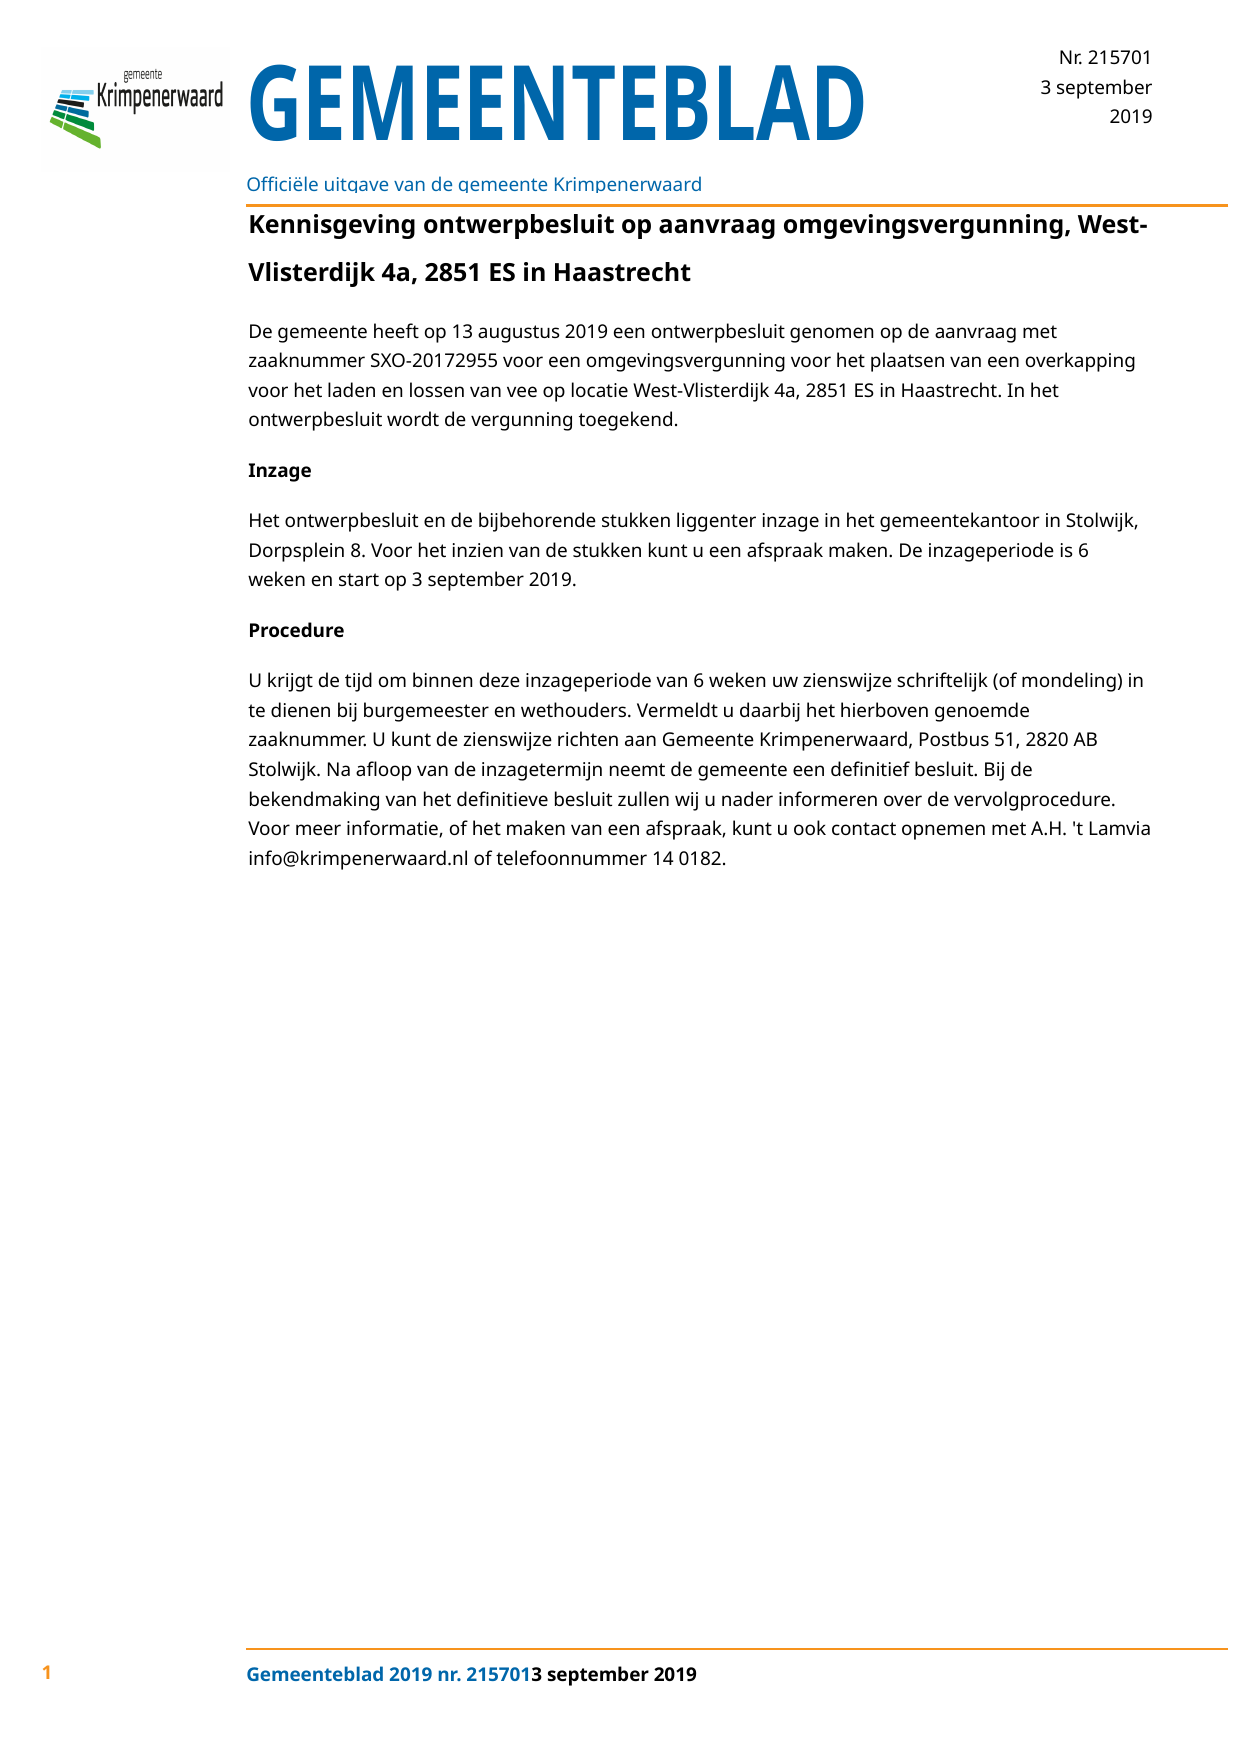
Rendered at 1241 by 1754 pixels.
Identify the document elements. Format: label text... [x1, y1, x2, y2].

text Procedure [248, 617, 1152, 643]
text De gemeente heeft op 13 augustus 2019 een ontwerpbesluit genomen op de aanvraag met zaaknummer SXO-20172955 voor een omgevingsvergunning voor het plaatsen van een overkapping voor het laden en lossen van vee op locatie West-Vlisterdijk 4a, 2851 ES in Haastrecht. In het ontwerpbesluit wordt de vergunning toegekend. [248, 318, 1152, 432]
text Het ontwerpbesluit en de bijbehorende stukken liggenter inzage in het gemeentekantoor in Stolwijk, Dorpsplein 8. Voor het inzien van de stukken kunt u een afspraak maken. De inzageperiode is 6 weken en start op 3 september 2019. [248, 507, 1152, 592]
text U krijgt de tijd om binnen deze inzageperiode van 6 weken uw zienswijze schriftelijk (of mondeling) in te dienen bij burgemeester en wethouders. Vermeldt u daarbij het hierboven genoemde zaaknummer. U kunt de zienswijze richten aan Gemeente Krimpenerwaard, Postbus 51, 2820 AB Stolwijk. Na afloop van de inzagetermijn neemt de gemeente een definitief besluit. Bij de bekendmaking van het definitieve besluit zullen wij u nader informeren over de vervolgprocedure. Voor meer informatie, of het maken van een afspraak, kunt u ook contact opnemen met A.H. 't Lamvia info@krimpenerwaard.nl of telefoonnummer 14 0182. [248, 667, 1152, 871]
picture [41, 47, 231, 172]
text Kennisgeving ontwerpbesluit op aanvraag omgevingsvergunning, West-Vlisterdijk 4a, 2851 ES in Haastrecht [248, 207, 1152, 288]
text Inzage [248, 457, 1152, 483]
